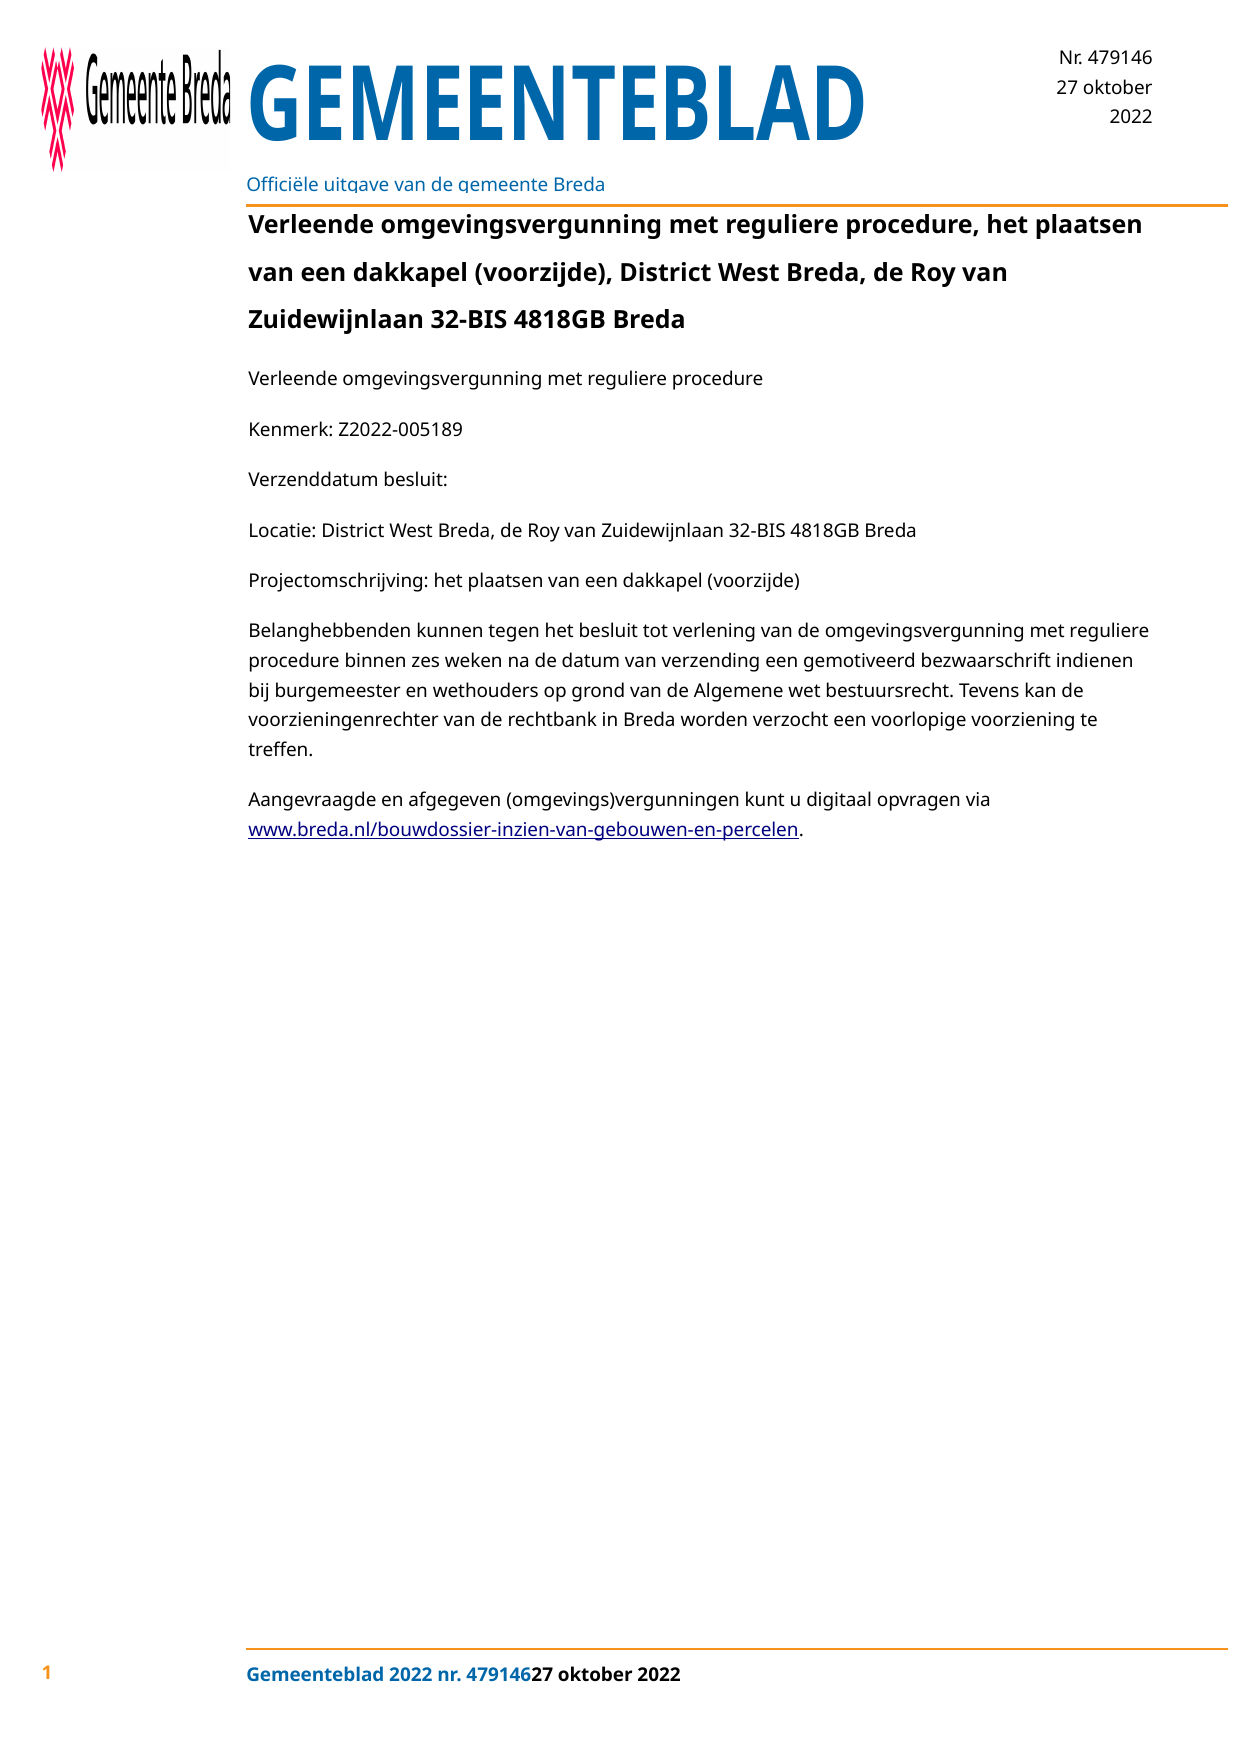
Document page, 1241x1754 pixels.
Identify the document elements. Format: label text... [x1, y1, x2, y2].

text Verleende omgevingsvergunning met reguliere procedure [248, 366, 1152, 391]
text Aangevraagde en afgegeven (omgevings)vergunningen kunt u digitaal opvragen via www.breda.nl/bouwdossier-inzien-van-gebouwen-en-percelen. [248, 786, 1152, 842]
text Projectomschrijving: het plaatsen van een dakkapel (voorzijde) [248, 567, 1152, 593]
picture [41, 47, 231, 172]
text Locatie: District West Breda, de Roy van Zuidewijnlaan 32-BIS 4818GB Breda [248, 517, 1152, 542]
text Belanghebbenden kunnen tegen het besluit tot verlening van de omgevingsvergunning met reguliere procedure binnen zes weken na de datum van verzending een gemotiveerd bezwaarschrift indienen bij burgemeester en wethouders op grond van de Algemene wet bestuursrecht. Tevens kan de voorzieningenrechter van de rechtbank in Breda worden verzocht een voorlopige voorziening te treffen. [248, 618, 1152, 762]
text Kenmerk: Z2022-005189 [248, 416, 1152, 442]
text Verzenddatum besluit: [248, 466, 1152, 492]
text Verleende omgevingsvergunning met reguliere procedure, het plaatsen van een dakkapel (voorzijde), District West Breda, de Roy van Zuidewijnlaan 32-BIS 4818GB Breda [248, 207, 1152, 336]
